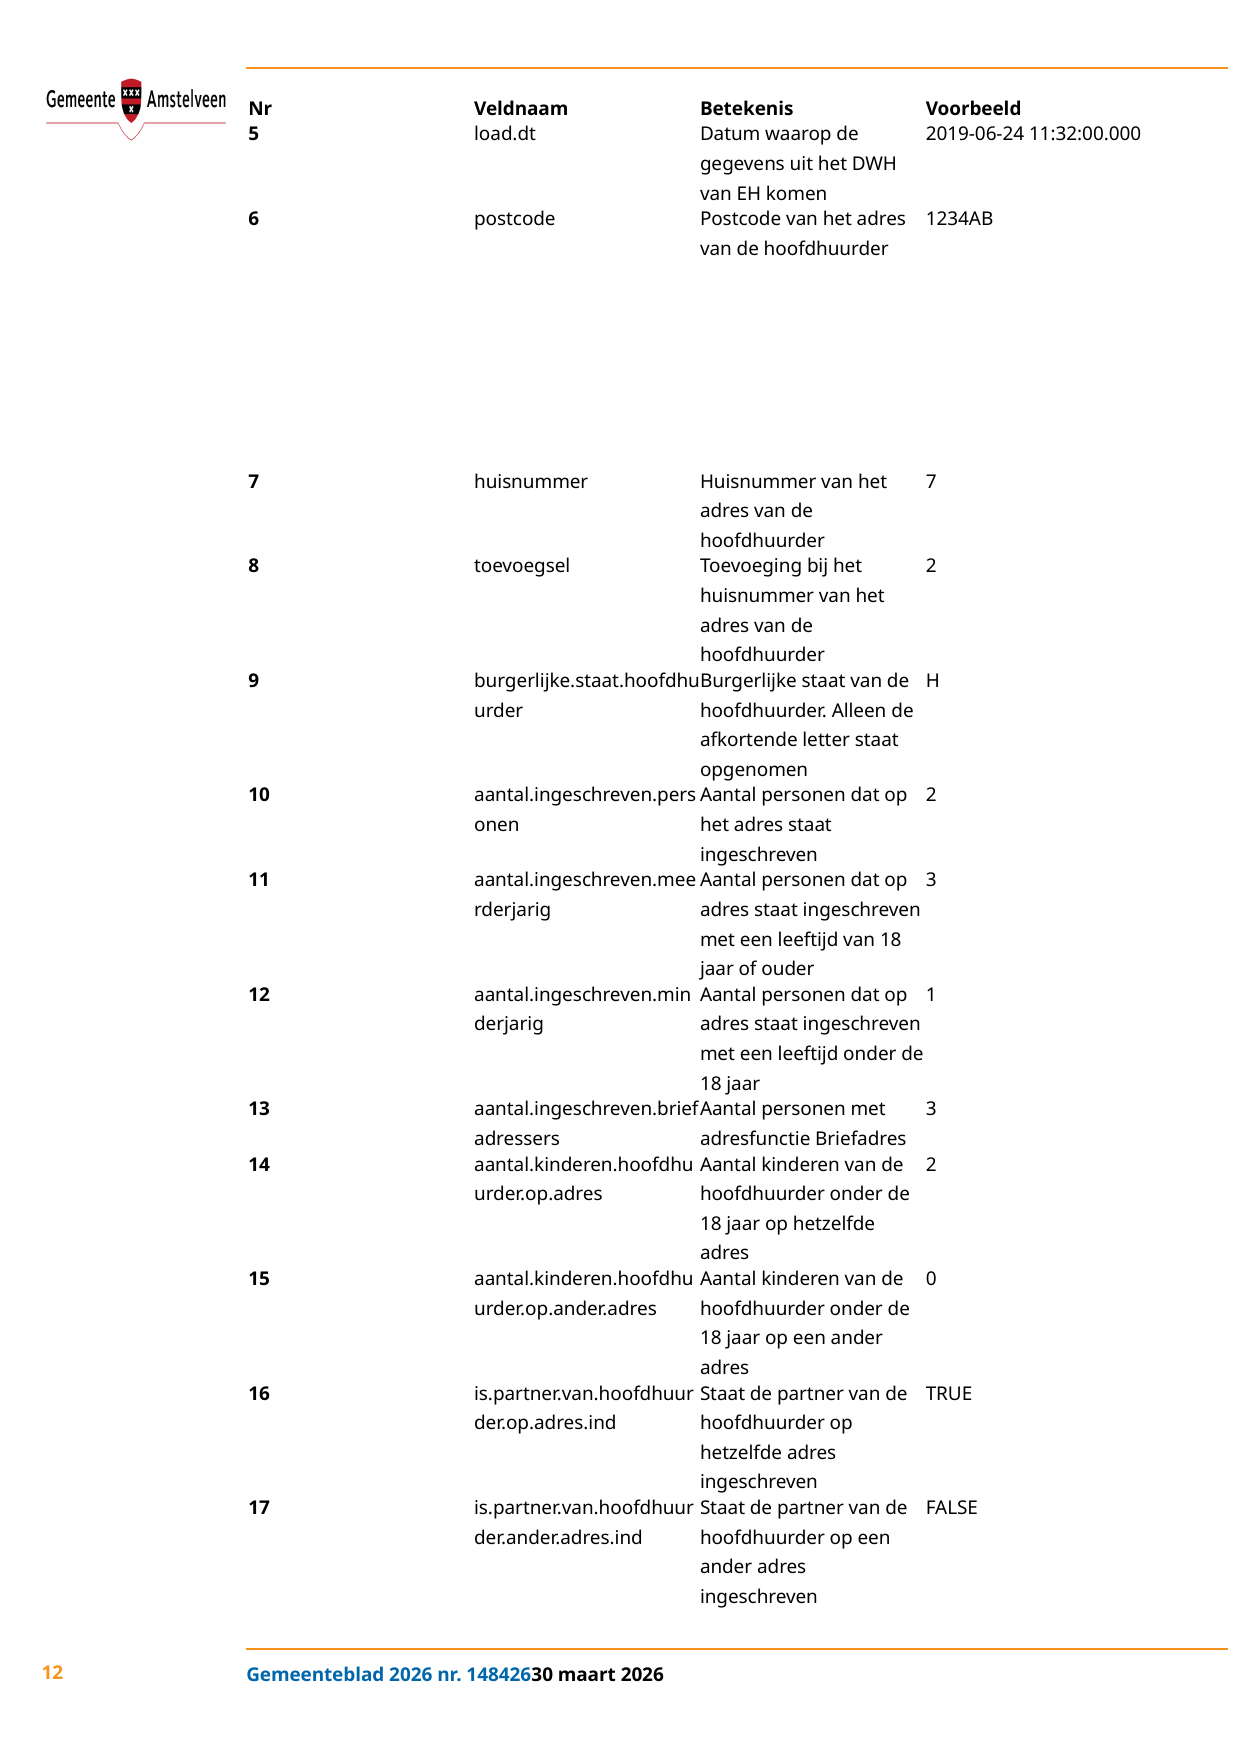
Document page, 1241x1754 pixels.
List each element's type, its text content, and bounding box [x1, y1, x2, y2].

table_header Veldnaam [474, 95, 700, 121]
table_cell is.partner.van.hoofdhuurder.op.adres.ind [474, 1380, 700, 1494]
table_cell Postcode van het adres van de hoofdhuurder [700, 205, 926, 468]
table_cell Toevoeging bij het huisnummer van het adres van de hoofdhuurder [700, 553, 926, 667]
table_cell 3 [926, 1096, 1152, 1151]
table_cell 7 [248, 468, 474, 553]
table_cell Aantal kinderen van de hoofdhuurder onder de 18 jaar op een ander adres [700, 1265, 926, 1380]
table_cell 5 [248, 121, 474, 205]
table_cell 3 [926, 867, 1152, 981]
table_cell aantal.ingeschreven.briefadressers [474, 1096, 700, 1151]
table_cell Aantal personen dat op adres staat ingeschreven met een leeftijd van 18 jaar of ouder [700, 867, 926, 981]
table_cell 8 [248, 553, 474, 667]
table_cell 12 [248, 981, 474, 1096]
table_cell Datum waarop de gegevens uit het DWH van EH komen [700, 121, 926, 205]
table_cell aantal.ingeschreven.personen [474, 782, 700, 867]
table_cell 6 [248, 205, 474, 468]
table_cell 16 [248, 1380, 474, 1494]
table_cell huisnummer [474, 468, 700, 553]
table_cell 10 [248, 782, 474, 867]
table_cell 1 [926, 981, 1152, 1096]
table_cell 11 [248, 867, 474, 981]
table_cell Staat de partner van de hoofdhuurder op een ander adres ingeschreven [700, 1494, 926, 1609]
table_cell aantal.kinderen.hoofdhuurder.op.adres [474, 1151, 700, 1265]
table_cell 2 [926, 553, 1152, 667]
table_cell H [926, 667, 1152, 782]
table_cell 14 [248, 1151, 474, 1265]
table_cell aantal.ingeschreven.meerderjarig [474, 867, 700, 981]
table_cell burgerlijke.staat.hoofdhuurder [474, 667, 700, 782]
table_cell Aantal kinderen van de hoofdhuurder onder de 18 jaar op hetzelfde adres [700, 1151, 926, 1265]
table_cell postcode [474, 205, 700, 468]
picture [41, 47, 231, 172]
table_cell load.dt [474, 121, 700, 205]
table_header Nr [248, 95, 474, 121]
table_cell Burgerlijke staat van de hoofdhuurder. Alleen de afkortende letter staat opgenomen [700, 667, 926, 782]
table_cell 2 [926, 782, 1152, 867]
table_cell FALSE [926, 1494, 1152, 1609]
table_cell toevoegsel [474, 553, 700, 667]
table_cell aantal.ingeschreven.minderjarig [474, 981, 700, 1096]
table_header Betekenis [700, 95, 926, 121]
table_cell 15 [248, 1265, 474, 1380]
table_cell Aantal personen met adresfunctie Briefadres [700, 1096, 926, 1151]
table_cell 2 [926, 1151, 1152, 1265]
table_cell 9 [248, 667, 474, 782]
table_cell 0 [926, 1265, 1152, 1380]
table_cell Aantal personen dat op adres staat ingeschreven met een leeftijd onder de 18 jaar [700, 981, 926, 1096]
table_cell aantal.kinderen.hoofdhuurder.op.ander.adres [474, 1265, 700, 1380]
table_cell Aantal personen dat op het adres staat ingeschreven [700, 782, 926, 867]
table_cell is.partner.van.hoofdhuurder.ander.adres.ind [474, 1494, 700, 1609]
table_cell 13 [248, 1096, 474, 1151]
table_cell Staat de partner van de hoofdhuurder op hetzelfde adres ingeschreven [700, 1380, 926, 1494]
table_cell 17 [248, 1494, 474, 1609]
table_cell Huisnummer van het adres van de hoofdhuurder [700, 468, 926, 553]
table_cell 1234AB [926, 205, 1152, 468]
table_cell TRUE [926, 1380, 1152, 1494]
table_header Voorbeeld [926, 95, 1152, 121]
table_cell 7 [926, 468, 1152, 553]
table_cell 2019-06-24 11:32:00.000 [926, 121, 1152, 205]
